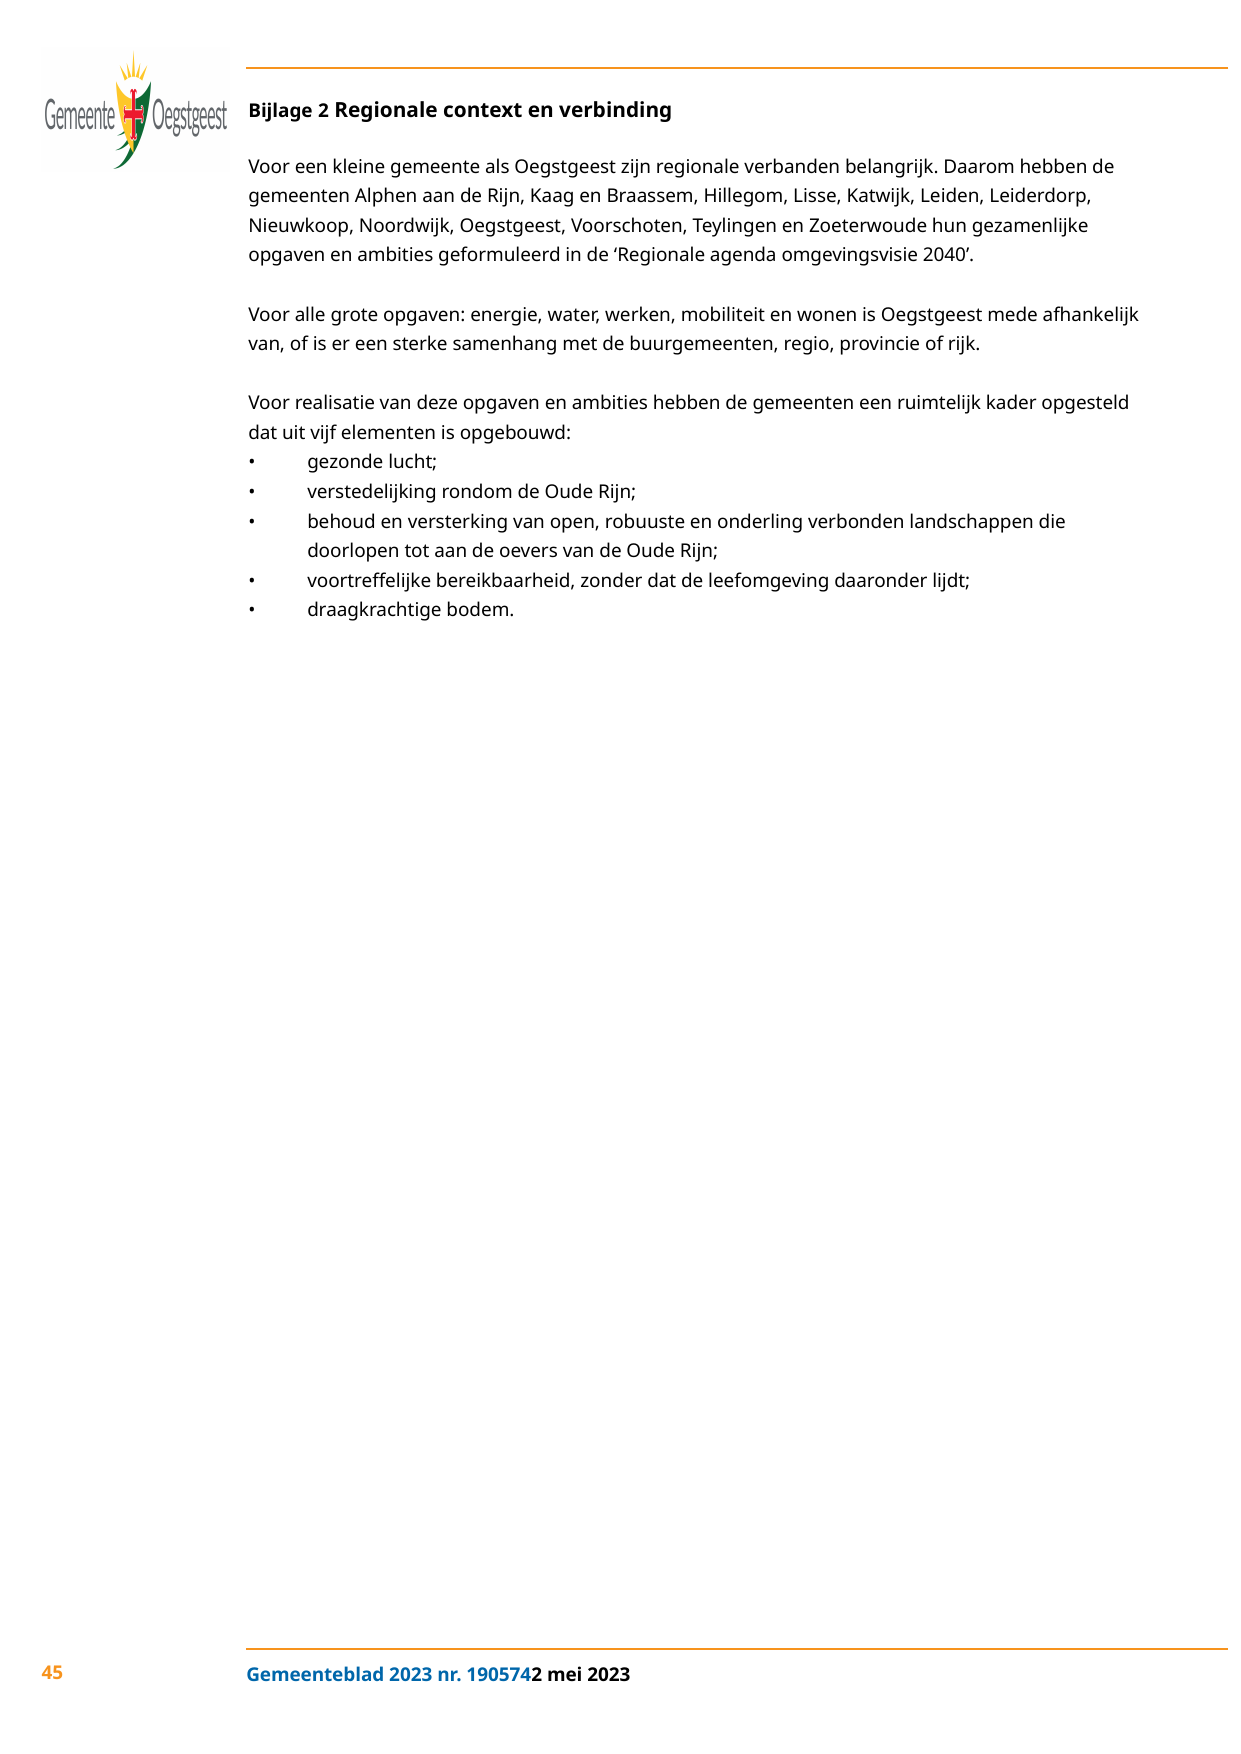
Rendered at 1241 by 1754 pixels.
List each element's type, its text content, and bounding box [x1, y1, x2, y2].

list draagkrachtige bodem. [248, 597, 1152, 622]
text Voor realisatie van deze opgaven en ambities hebben de gemeenten een ruimtelijk kader opgesteld dat uit vijf elementen is opgebouwd: [248, 389, 1152, 445]
list behoud en versterking van open, robuuste en onderling verbonden landschappen die doorlopen tot aan de oevers van de Oude Rijn; [248, 508, 1152, 563]
text Bijlage 2 Regionale context en verbinding [248, 95, 1152, 123]
picture [41, 47, 231, 172]
list voortreffelijke bereikbaarheid, zonder dat de leefomgeving daaronder lijdt; [248, 567, 1152, 593]
list verstedelijking rondom de Oude Rijn; [248, 478, 1152, 504]
list gezonde lucht; [248, 449, 1152, 474]
text Voor alle grote opgaven: energie, water, werken, mobiliteit en wonen is Oegstgeest mede afhankelijk van, of is er een sterke samenhang met de buurgemeenten, regio, provincie of rijk. [248, 301, 1152, 356]
text Voor een kleine gemeente als Oegstgeest zijn regionale verbanden belangrijk. Daarom hebben de gemeenten Alphen aan de Rijn, Kaag en Braassem, Hillegom, Lisse, Katwijk, Leiden, Leiderdorp, Nieuwkoop, Noordwijk, Oegstgeest, Voorschoten, Teylingen en Zoeterwoude hun gezamenlijke opgaven en ambities geformuleerd in de ‘Regionale agenda omgevingsvisie 2040’. [248, 153, 1152, 267]
